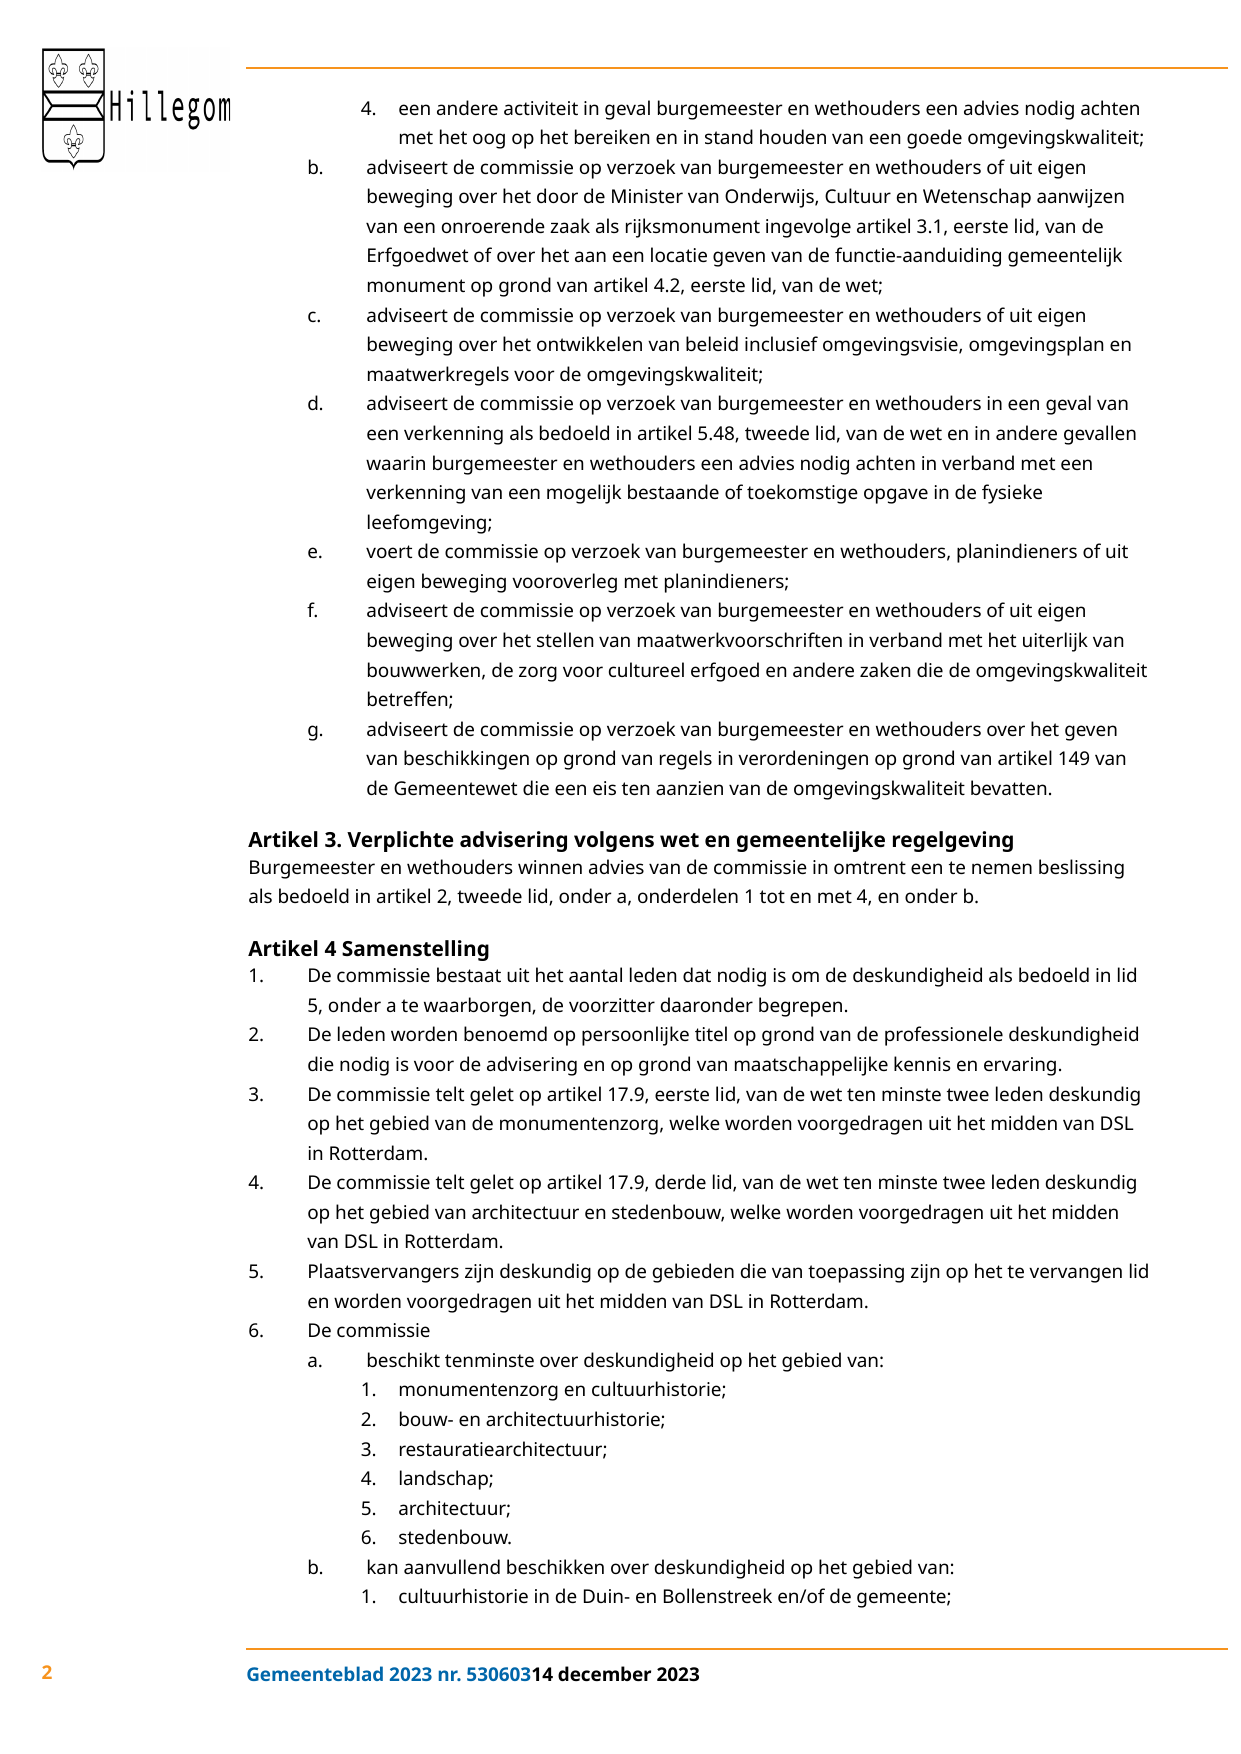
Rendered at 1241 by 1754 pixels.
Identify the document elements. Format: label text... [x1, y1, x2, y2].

list De commissie [248, 1317, 1152, 1343]
list beschikt tenminste over deskundigheid op het gebied van: [307, 1347, 1152, 1373]
list een andere activiteit in geval burgemeester en wethouders een advies nodig achten met het oog op het bereiken en in stand houden van een goede omgevingskwaliteit; [361, 95, 1152, 150]
list De commissie telt gelet op artikel 17.9, derde lid, van de wet ten minste twee leden deskundig op het gebied van architectuur en stedenbouw, welke worden voorgedragen uit het midden van DSL in Rotterdam. [248, 1169, 1152, 1254]
picture [41, 47, 231, 172]
list architectuur; [361, 1495, 1152, 1521]
list Plaatsvervangers zijn deskundig op de gebieden die van toepassing zijn op het te vervangen lid en worden voorgedragen uit het midden van DSL in Rotterdam. [248, 1258, 1152, 1314]
list De commissie telt gelet op artikel 17.9, eerste lid, van de wet ten minste twee leden deskundig op het gebied van de monumentenzorg, welke worden voorgedragen uit het midden van DSL in Rotterdam. [248, 1081, 1152, 1166]
list cultuurhistorie in de Duin- en Bollenstreek en/of de gemeente; [361, 1584, 1152, 1609]
list restauratiearchitectuur; [361, 1436, 1152, 1462]
text Artikel 3. Verplichte advisering volgens wet en gemeentelijke regelgeving [248, 826, 1152, 854]
list voert de commissie op verzoek van burgemeester en wethouders, planindieners of uit eigen beweging vooroverleg met planindieners; [307, 538, 1152, 594]
list adviseert de commissie op verzoek van burgemeester en wethouders of uit eigen beweging over het ontwikkelen van beleid inclusief omgevingsvisie, omgevingsplan en maatwerkregels voor de omgevingskwaliteit; [307, 302, 1152, 387]
list monumentenzorg en cultuurhistorie; [361, 1377, 1152, 1402]
list kan aanvullend beschikken over deskundigheid op het gebied van: [307, 1554, 1152, 1580]
list landschap; [361, 1465, 1152, 1491]
list De leden worden benoemd op persoonlijke titel op grond van de professionele deskundigheid die nodig is voor de advisering en op grond van maatschappelijke kennis en ervaring. [248, 1022, 1152, 1077]
list stedenbouw. [361, 1524, 1152, 1550]
list adviseert de commissie op verzoek van burgemeester en wethouders of uit eigen beweging over het door de Minister van Onderwijs, Cultuur en Wetenschap aanwijzen van een onroerende zaak als rijksmonument ingevolge artikel 3.1, eerste lid, van de Erfgoedwet of over het aan een locatie geven van de functie-aanduiding gemeentelijk monument op grond van artikel 4.2, eerste lid, van de wet; [307, 154, 1152, 298]
list bouw- en architectuurhistorie; [361, 1406, 1152, 1432]
text Artikel 4 Samenstelling [248, 934, 1152, 962]
list adviseert de commissie op verzoek van burgemeester en wethouders over het geven van beschikkingen op grond van regels in verordeningen op grond van artikel 149 van de Gemeentewet die een eis ten aanzien van de omgevingskwaliteit bevatten. [307, 716, 1152, 801]
list adviseert de commissie op verzoek van burgemeester en wethouders in een geval van een verkenning als bedoeld in artikel 5.48, tweede lid, van de wet en in andere gevallen waarin burgemeester en wethouders een advies nodig achten in verband met een verkenning van een mogelijk bestaande of toekomstige opgave in de fysieke leefomgeving; [307, 391, 1152, 535]
list De commissie bestaat uit het aantal leden dat nodig is om de deskundigheid als bedoeld in lid 5, onder a te waarborgen, de voorzitter daaronder begrepen. [248, 962, 1152, 1018]
text Burgemeester en wethouders winnen advies van de commissie in omtrent een te nemen beslissing als bedoeld in artikel 2, tweede lid, onder a, onderdelen 1 tot en met 4, en onder b. [248, 854, 1152, 909]
list adviseert de commissie op verzoek van burgemeester en wethouders of uit eigen beweging over het stellen van maatwerkvoorschriften in verband met het uiterlijk van bouwwerken, de zorg voor cultureel erfgoed en andere zaken die de omgevingskwaliteit betreffen; [307, 598, 1152, 712]
